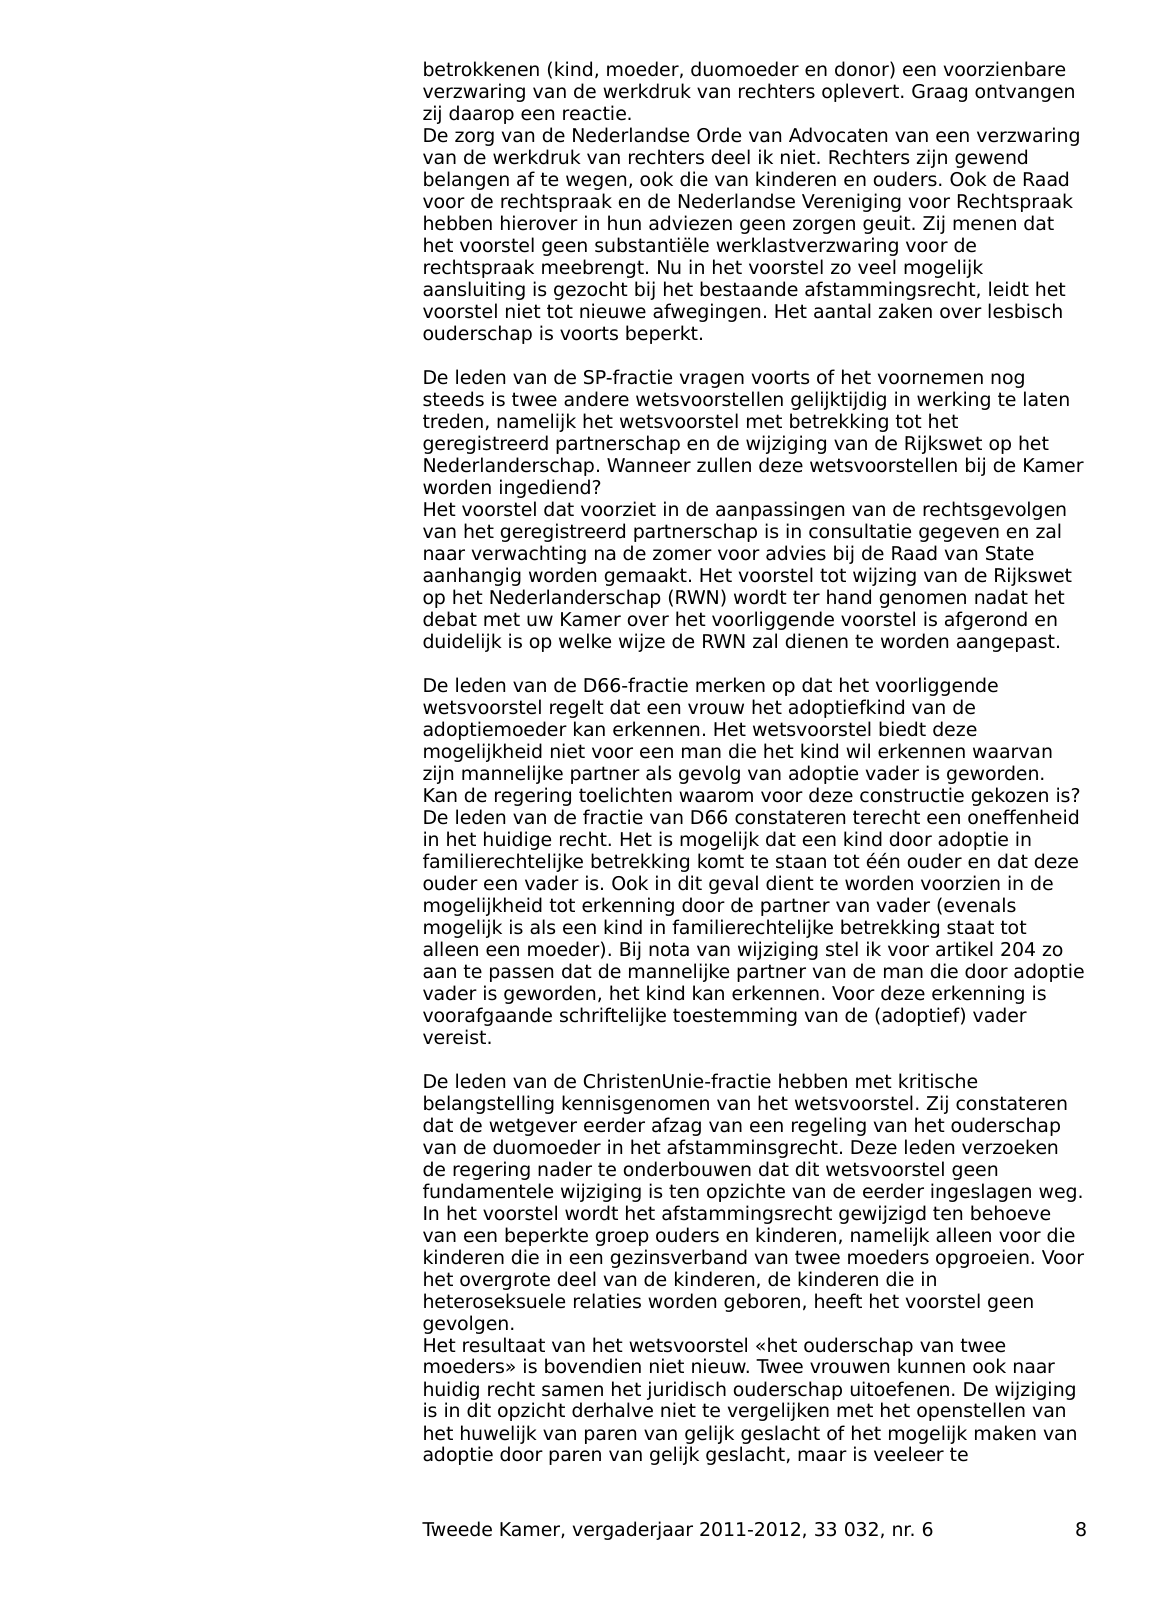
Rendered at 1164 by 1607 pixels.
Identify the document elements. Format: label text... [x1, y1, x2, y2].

text Het resultaat van het wetsvoorstel «het ouderschap van twee moeders» is bovendien niet nieuw. Twee vrouwen kunnen ook naar huidig recht samen het juridisch ouderschap uitoefenen. De wijziging is in dit opzicht derhalve niet te vergelijken met het openstellen van het huwelijk van paren van gelijk geslacht of het mogelijk maken van adoptie door paren van gelijk geslacht, maar is veeleer te [422, 1334, 1087, 1466]
text In het voorstel wordt het afstammingsrecht gewijzigd ten behoeve van een beperkte groep ouders en kinderen, namelijk alleen voor die kinderen die in een gezinsverband van twee moeders opgroeien. Voor het overgrote deel van de kinderen, de kinderen die in heteroseksuele relaties worden geboren, heeft het voorstel geen gevolgen. [422, 1203, 1087, 1334]
text De zorg van de Nederlandse Orde van Advocaten van een verzwaring van de werkdruk van rechters deel ik niet. Rechters zijn gewend belangen af te wegen, ook die van kinderen en ouders. Ook de Raad voor de rechtspraak en de Nederlandse Vereniging voor Rechtspraak hebben hierover in hun adviezen geen zorgen geuit. Zij menen dat het voorstel geen substantiële werklastverzwaring voor de rechtspraak meebrengt. Nu in het voorstel zo veel mogelijk aansluiting is gezocht bij het bestaande afstammingsrecht, leidt het voorstel niet tot nieuwe afwegingen. Het aantal zaken over lesbisch ouderschap is voorts beperkt. [422, 125, 1087, 345]
text De leden van de D66-fractie merken op dat het voorliggende wetsvoorstel regelt dat een vrouw het adoptiefkind van de adoptiemoeder kan erkennen. Het wetsvoorstel biedt deze mogelijkheid niet voor een man die het kind wil erkennen waarvan zijn mannelijke partner als gevolg van adoptie vader is geworden. Kan de regering toelichten waarom voor deze constructie gekozen is? [422, 675, 1087, 807]
text De leden van de fractie van D66 constateren terecht een oneffenheid in het huidige recht. Het is mogelijk dat een kind door adoptie in familierechtelijke betrekking komt te staan tot één ouder en dat deze ouder een vader is. Ook in dit geval dient te worden voorzien in de mogelijkheid tot erkenning door de partner van vader (evenals mogelijk is als een kind in familierechtelijke betrekking staat tot alleen een moeder). Bij nota van wijziging stel ik voor artikel 204 zo aan te passen dat de mannelijke partner van de man die door adoptie vader is geworden, het kind kan erkennen. Voor deze erkenning is voorafgaande schriftelijke toestemming van de (adoptief) vader vereist. [422, 807, 1087, 1048]
text Het voorstel dat voorziet in de aanpassingen van de rechtsgevolgen van het geregistreerd partnerschap is in consultatie gegeven en zal naar verwachting na de zomer voor advies bij de Raad van State aanhangig worden gemaakt. Het voorstel tot wijzing van de Rijkswet op het Nederlanderschap (RWN) wordt ter hand genomen nadat het debat met uw Kamer over het voorliggende voorstel is afgerond en duidelijk is op welke wijze de RWN zal dienen te worden aangepast. [422, 499, 1087, 653]
text De leden van de ChristenUnie-fractie hebben met kritische belangstelling kennisgenomen van het wetsvoorstel. Zij constateren dat de wetgever eerder afzag van een regeling van het ouderschap van de duomoeder in het afstamminsgrecht. Deze leden verzoeken de regering nader te onderbouwen dat dit wetsvoorstel geen fundamentele wijziging is ten opzichte van de eerder ingeslagen weg. [422, 1071, 1087, 1203]
text De leden van de SP-fractie vragen voorts of het voornemen nog steeds is twee andere wetsvoorstellen gelijktijdig in werking te laten treden, namelijk het wetsvoorstel met betrekking tot het geregistreerd partnerschap en de wijziging van de Rijkswet op het Nederlanderschap. Wanneer zullen deze wetsvoorstellen bij de Kamer worden ingediend? [422, 367, 1087, 499]
text betrokkenen (kind, moeder, duomoeder en donor) een voorzienbare verzwaring van de werkdruk van rechters oplevert. Graag ontvangen zij daarop een reactie. [422, 59, 1087, 125]
